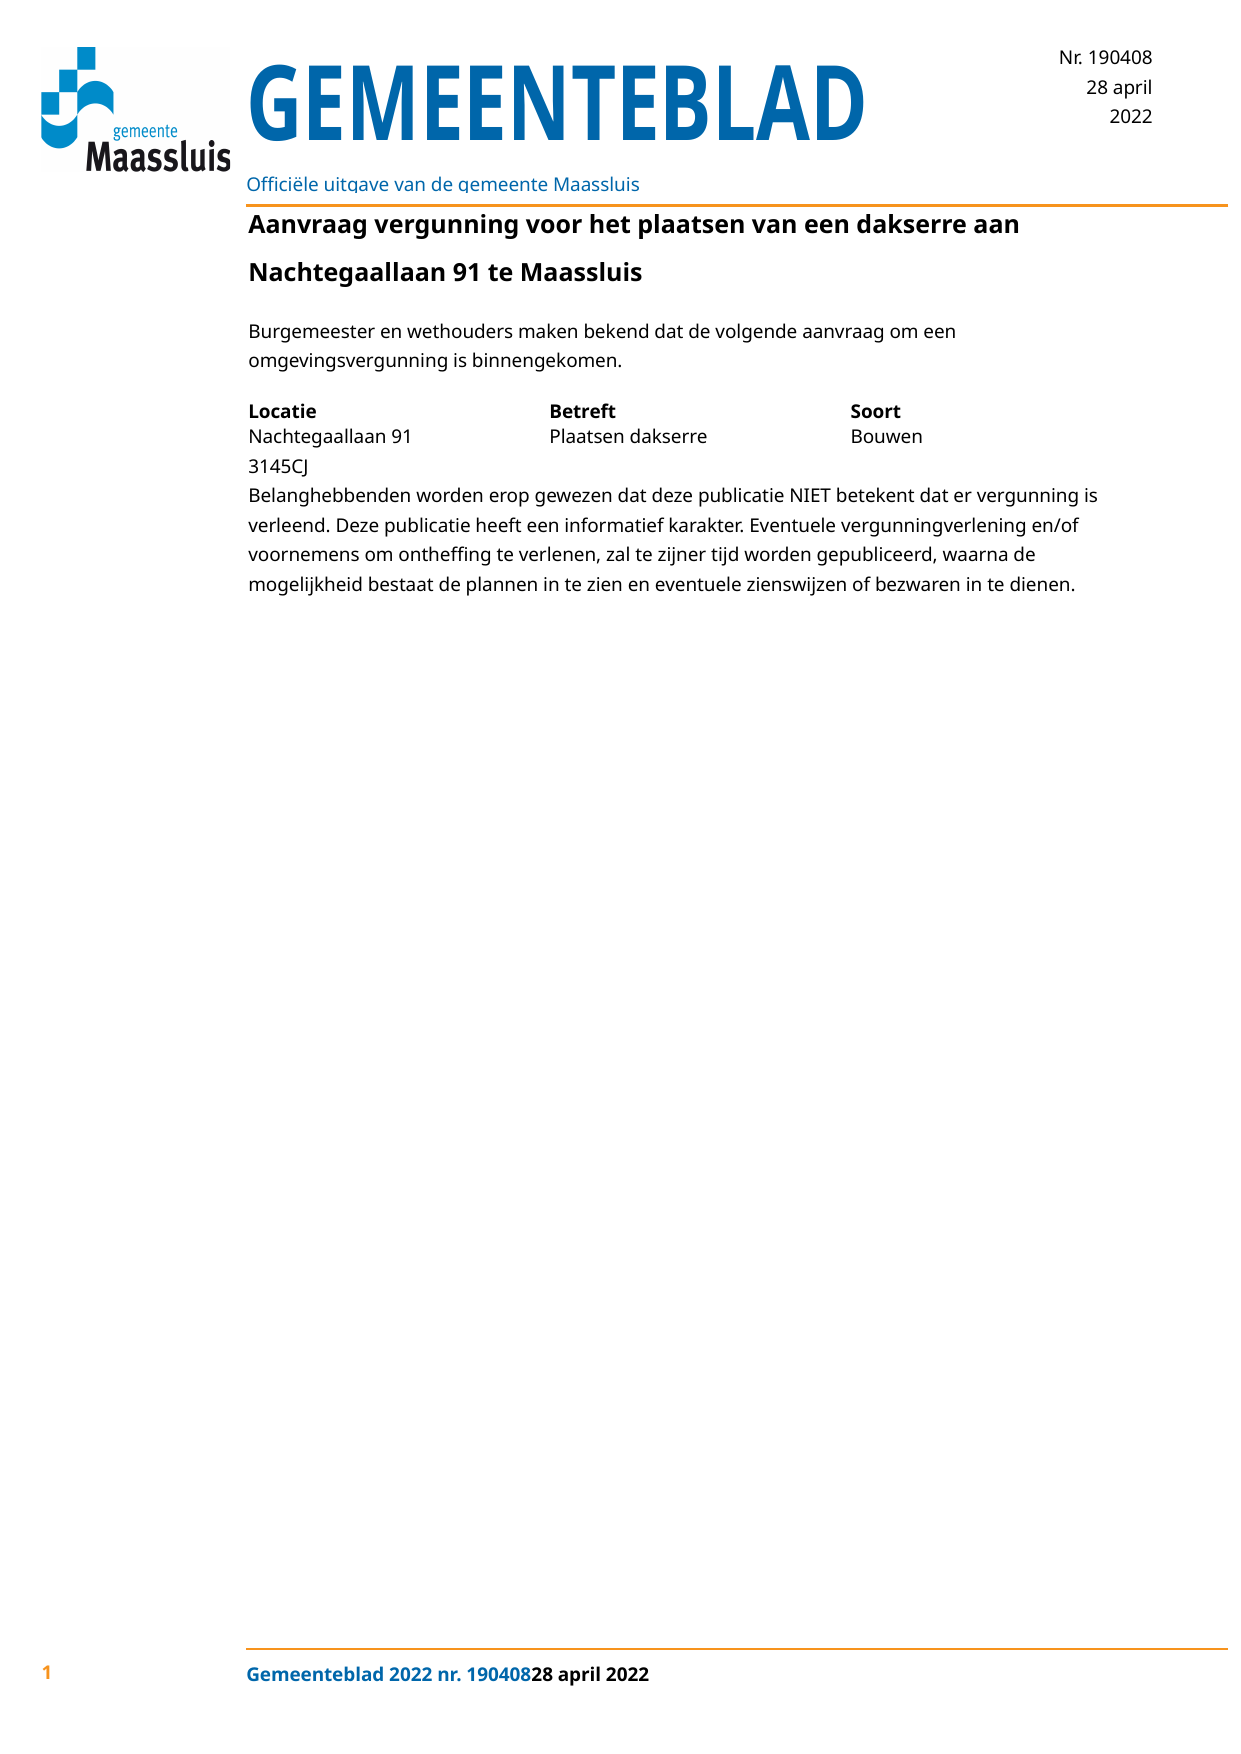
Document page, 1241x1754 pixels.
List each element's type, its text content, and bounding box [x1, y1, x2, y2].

table_header Locatie [248, 398, 549, 424]
text Belanghebbenden worden erop gewezen dat deze publicatie NIET betekent dat er vergunning is verleend. Deze publicatie heeft een informatief karakter. Eventuele vergunningverlening en/of voornemens om ontheffing te verlenen, zal te zijner tijd worden gepubliceerd, waarna de mogelijkheid bestaat de plannen in te zien en eventuele zienswijzen of bezwaren in te dienen. [248, 482, 1152, 597]
picture [41, 47, 77, 92]
picture [41, 47, 231, 172]
text Burgemeester en wethouders maken bekend dat de volgende aanvraag om een omgevingsvergunning is binnengekomen. [248, 318, 1152, 373]
table_cell Plaatsen dakserre [549, 424, 850, 479]
table_header Betreft [549, 398, 850, 424]
table_cell Nachtegaallaan 91 3145CJ [248, 424, 549, 479]
table_cell Bouwen [850, 424, 1152, 479]
table_header Soort [850, 398, 1152, 424]
text Aanvraag vergunning voor het plaatsen van een dakserre aan Nachtegaallaan 91 te Maassluis [248, 207, 1152, 288]
